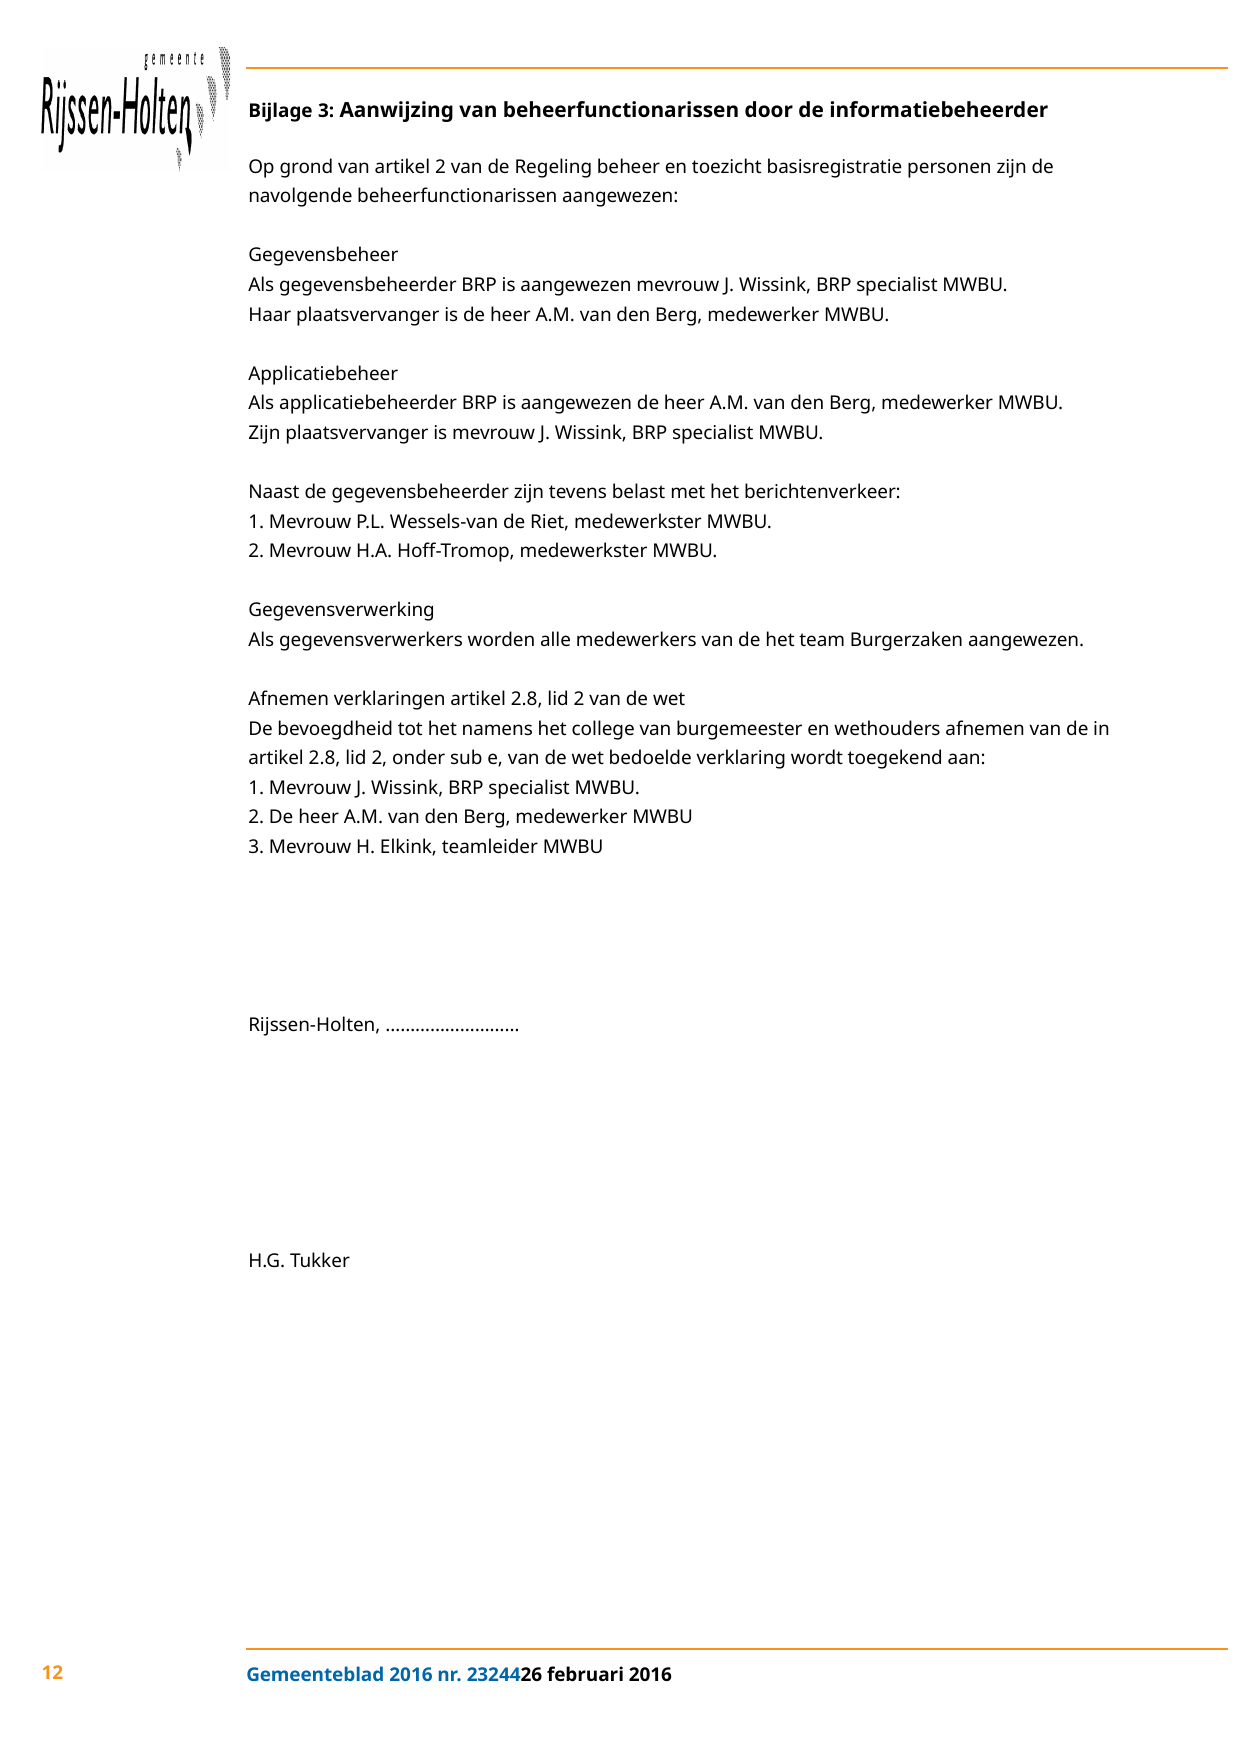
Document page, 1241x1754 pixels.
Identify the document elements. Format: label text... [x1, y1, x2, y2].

text Haar plaatsvervanger is de heer A.M. van den Berg, medewerker MWBU. [248, 301, 1152, 327]
text Als applicatiebeheerder BRP is aangewezen de heer A.M. van den Berg, medewerker MWBU. [248, 389, 1152, 415]
text Gegevensverwerking [248, 597, 1152, 622]
text Als gegevensverwerkers worden alle medewerkers van de het team Burgerzaken aangewezen. [248, 626, 1152, 652]
text Applicatiebeheer [248, 360, 1152, 386]
text Op grond van artikel 2 van de Regeling beheer en toezicht basisregistratie personen zijn de navolgende beheerfunctionarissen aangewezen: [248, 153, 1152, 208]
text 1. Mevrouw J. Wissink, BRP specialist MWBU. [248, 774, 1152, 800]
picture [41, 47, 231, 172]
text Rijssen-Holten, ……………………… [248, 1011, 1152, 1037]
text Afnemen verklaringen artikel 2.8, lid 2 van de wet [248, 685, 1152, 711]
text 2. De heer A.M. van den Berg, medewerker MWBU [248, 804, 1152, 829]
text Naast de gegevensbeheerder zijn tevens belast met het berichtenverkeer: [248, 478, 1152, 504]
text Gegevensbeheer [248, 242, 1152, 267]
text H.G. Tukker [248, 1247, 1152, 1273]
text De bevoegdheid tot het namens het college van burgemeester en wethouders afnemen van de in artikel 2.8, lid 2, onder sub e, van de wet bedoelde verklaring wordt toegekend aan: [248, 715, 1152, 770]
text 3. Mevrouw H. Elkink, teamleider MWBU [248, 833, 1152, 859]
text 2. Mevrouw H.A. Hoff-Tromop, medewerkster MWBU. [248, 537, 1152, 563]
text Zijn plaatsvervanger is mevrouw J. Wissink, BRP specialist MWBU. [248, 419, 1152, 445]
text Bijlage 3: Aanwijzing van beheerfunctionarissen door de informatiebeheerder [248, 95, 1152, 123]
text 1. Mevrouw P.L. Wessels-van de Riet, medewerkster MWBU. [248, 508, 1152, 534]
text Als gegevensbeheerder BRP is aangewezen mevrouw J. Wissink, BRP specialist MWBU. [248, 271, 1152, 297]
